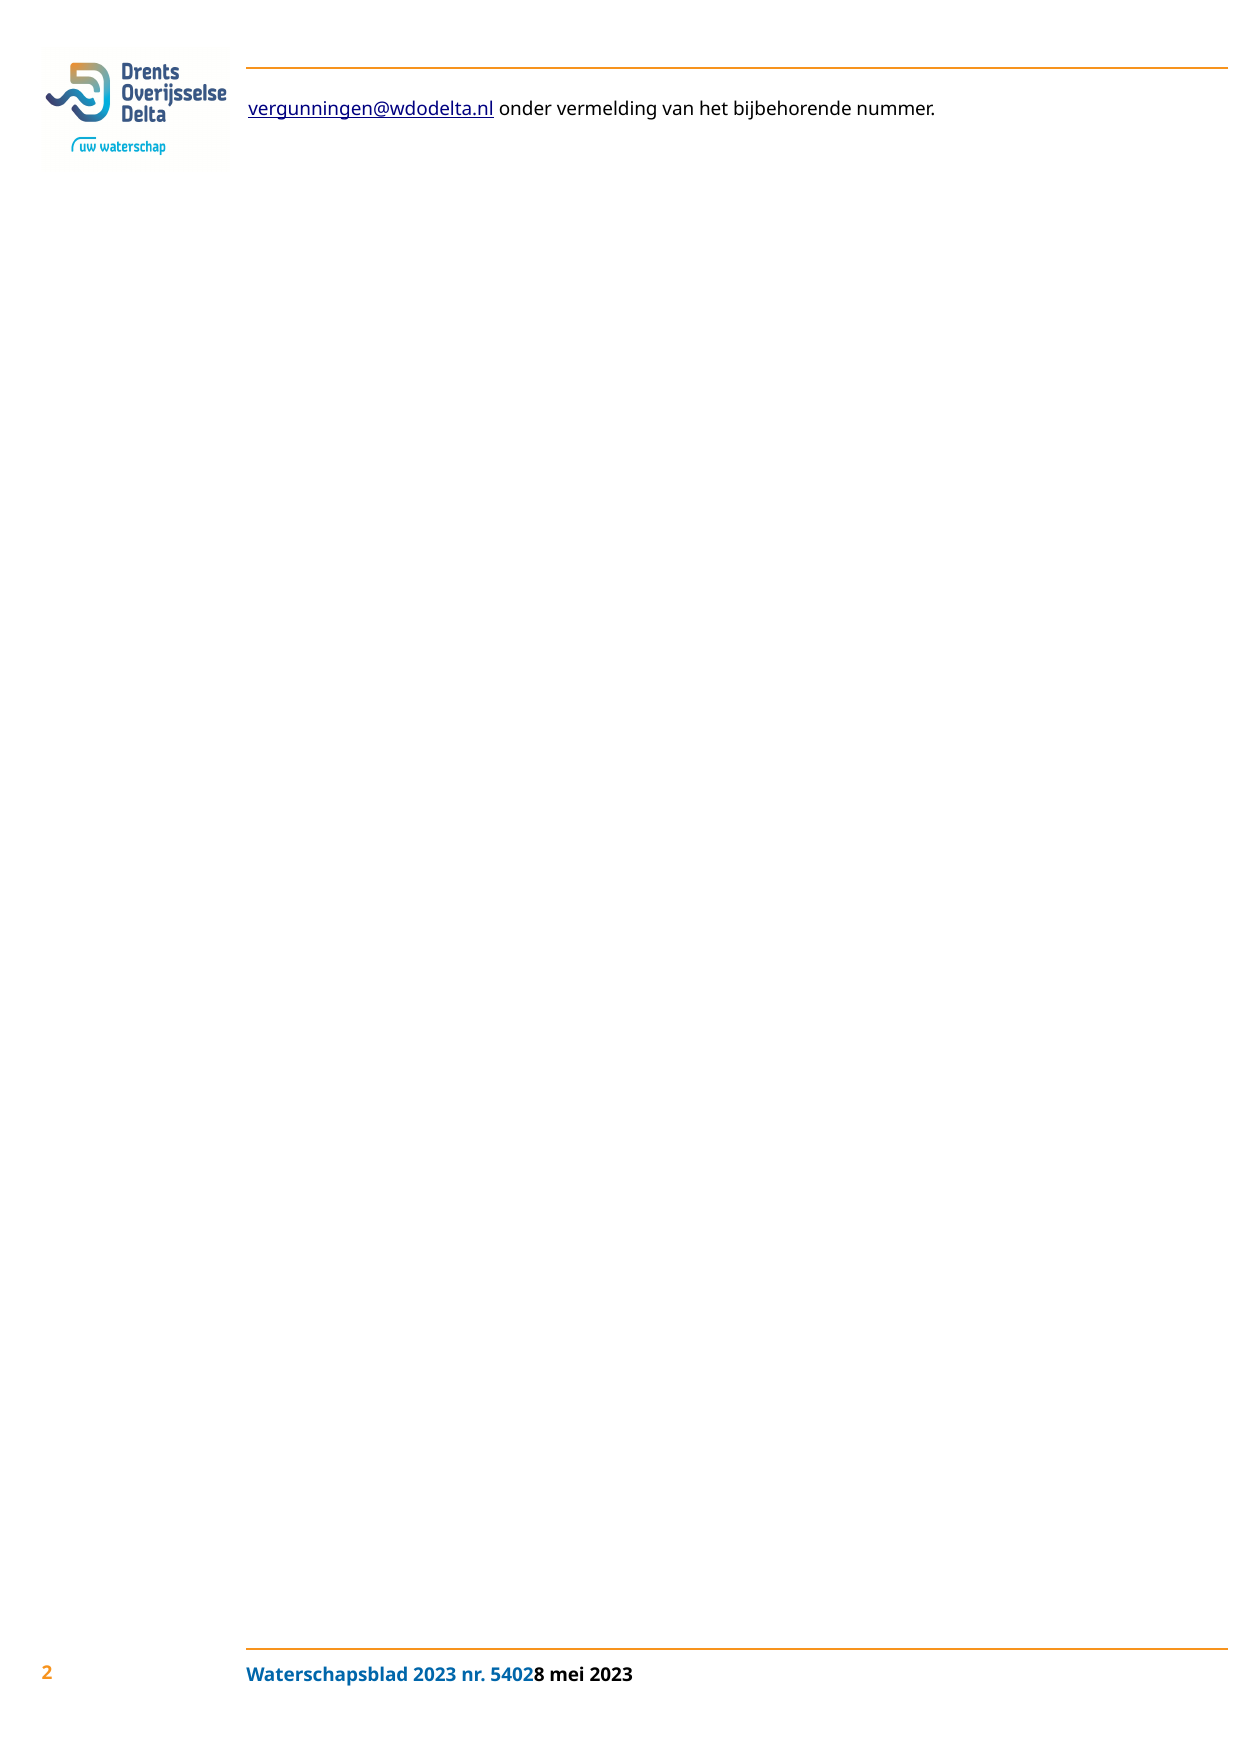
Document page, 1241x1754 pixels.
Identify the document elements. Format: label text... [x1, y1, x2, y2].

picture [41, 47, 231, 172]
text vergunningen@wdodelta.nl onder vermelding van het bijbehorende nummer. [248, 95, 1152, 121]
